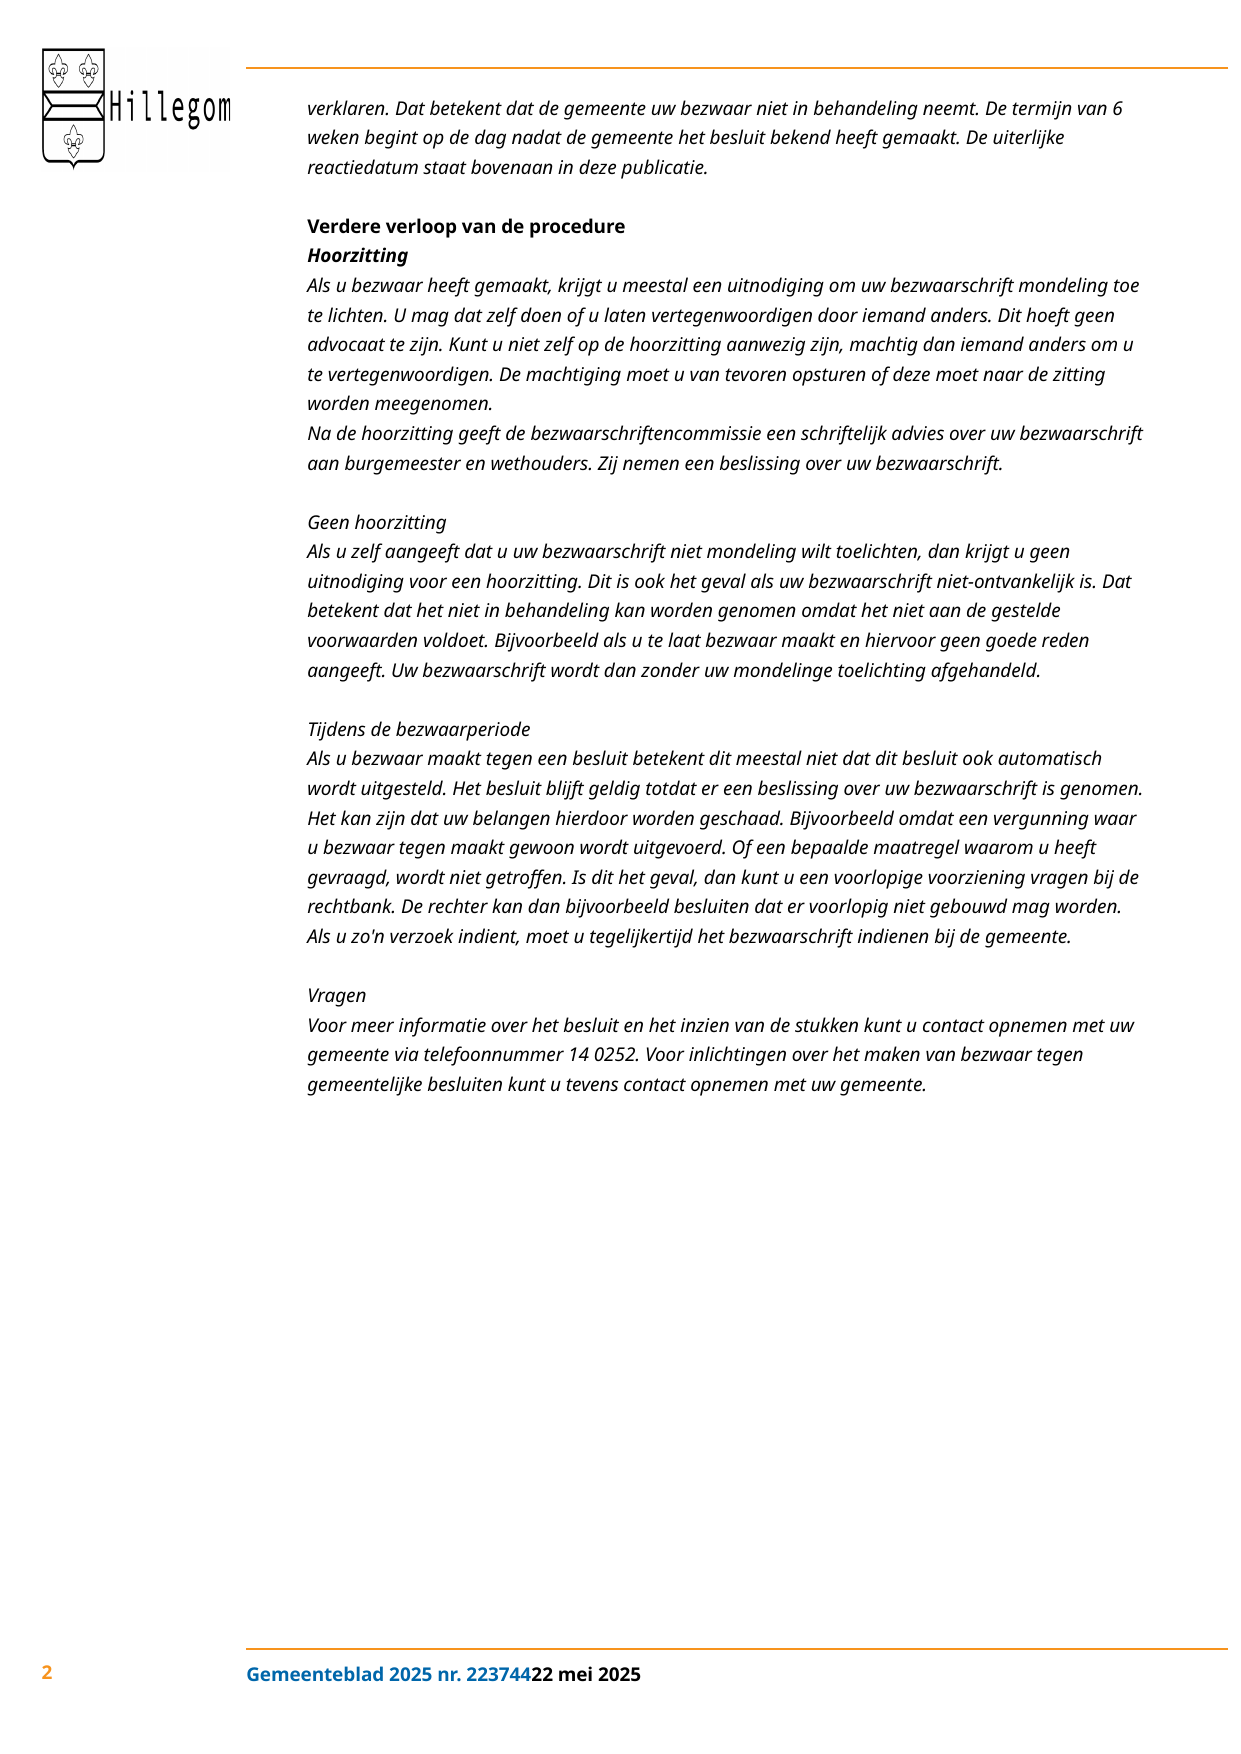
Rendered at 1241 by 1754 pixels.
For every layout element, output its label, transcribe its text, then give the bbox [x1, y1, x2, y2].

list Verdere verloop van de procedure [248, 213, 1152, 239]
list Als u zelf aangeeft dat u uw bezwaarschrift niet mondeling wilt toelichten, dan krijgt u geen uitnodiging voor een hoorzitting. Dit is ook het geval als uw bezwaarschrift niet-ontvankelijk is. Dat betekent dat het niet in behandeling kan worden genomen omdat het niet aan de gestelde voorwaarden voldoet. Bijvoorbeeld als u te laat bezwaar maakt en hiervoor geen goede reden aangeeft. Uw bezwaarschrift wordt dan zonder uw mondelinge toelichting afgehandeld. [248, 538, 1152, 683]
list Voor meer informatie over het besluit en het inzien van de stukken kunt u contact opnemen met uw gemeente via telefoonnummer 14 0252. Voor inlichtingen over het maken van bezwaar tegen gemeentelijke besluiten kunt u tevens contact opnemen met uw gemeente. [248, 1012, 1152, 1097]
list Hoorzitting [248, 243, 1152, 268]
list Als u bezwaar heeft gemaakt, krijgt u meestal een uitnodiging om uw bezwaarschrift mondeling toe te lichten. U mag dat zelf doen of u laten vertegenwoordigen door iemand anders. Dit hoeft geen advocaat te zijn. Kunt u niet zelf op de hoorzitting aanwezig zijn, machtig dan iemand anders om u te vertegenwoordigen. De machtiging moet u van tevoren opsturen of deze moet naar de zitting worden meegenomen. [248, 272, 1152, 416]
list Als u bezwaar maakt tegen een besluit betekent dit meestal niet dat dit besluit ook automatisch wordt uitgesteld. Het besluit blijft geldig totdat er een beslissing over uw bezwaarschrift is genomen. Het kan zijn dat uw belangen hierdoor worden geschaad. Bijvoorbeeld omdat een vergunning waar u bezwaar tegen maakt gewoon wordt uitgevoerd. Of een bepaalde maatregel waarom u heeft gevraagd, wordt niet getroffen. Is dit het geval, dan kunt u een voorlopige voorziening vragen bij de rechtbank. De rechter kan dan bijvoorbeeld besluiten dat er voorlopig niet gebouwd mag worden. Als u zo'n verzoek indient, moet u tegelijkertijd het bezwaarschrift indienen bij de gemeente. [248, 746, 1152, 949]
list verklaren. Dat betekent dat de gemeente uw bezwaar niet in behandeling neemt. De termijn van 6 weken begint op de dag nadat de gemeente het besluit bekend heeft gemaakt. De uiterlijke reactiedatum staat bovenaan in deze publicatie. [248, 95, 1152, 180]
list Na de hoorzitting geeft de bezwaarschriftencommissie een schriftelijk advies over uw bezwaarschrift aan burgemeester en wethouders. Zij nemen een beslissing over uw bezwaarschrift. [248, 420, 1152, 476]
list Geen hoorzitting [248, 509, 1152, 535]
picture [41, 47, 231, 172]
list Tijdens de bezwaarperiode [248, 716, 1152, 742]
list Vragen [248, 982, 1152, 1008]
